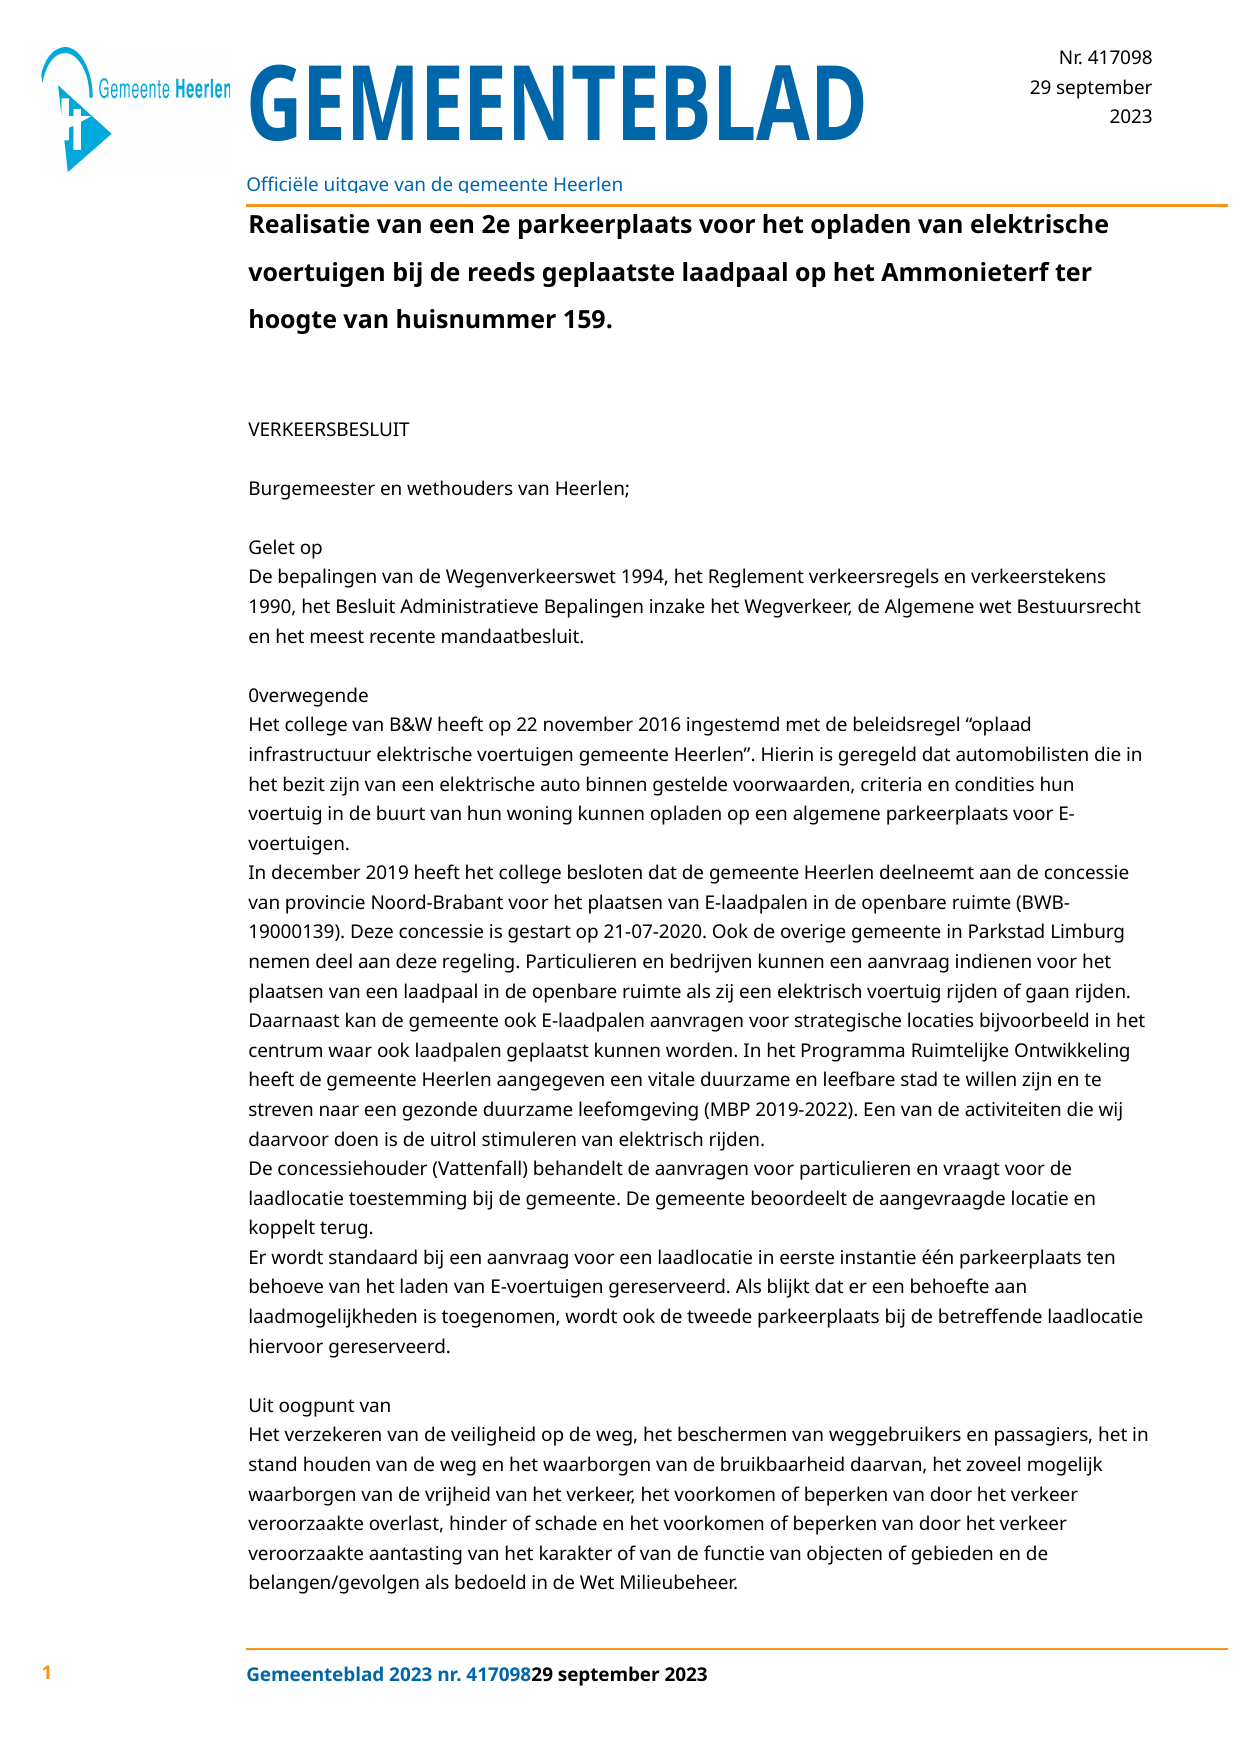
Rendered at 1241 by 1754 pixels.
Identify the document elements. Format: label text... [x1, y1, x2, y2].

text Uit oogpunt van [248, 1392, 1152, 1418]
text Burgemeester en wethouders van Heerlen; [248, 475, 1152, 501]
text VERKEERSBESLUIT [248, 416, 1152, 442]
text Gelet op [248, 534, 1152, 560]
text Het college van B&W heeft op 22 november 2016 ingestemd met de beleidsregel “oplaad infrastructuur elektrische voertuigen gemeente Heerlen”. Hierin is geregeld dat automobilisten die in het bezit zijn van een elektrische auto binnen gestelde voorwaarden, criteria en condities hun voertuig in de buurt van hun woning kunnen opladen op een algemene parkeerplaats voor E-voertuigen. [248, 712, 1152, 856]
text In december 2019 heeft het college besloten dat de gemeente Heerlen deelneemt aan de concessie van provincie Noord-Brabant voor het plaatsen van E-laadpalen in de openbare ruimte (BWB-19000139). Deze concessie is gestart op 21-07-2020. Ook de overige gemeente in Parkstad Limburg nemen deel aan deze regeling. Particulieren en bedrijven kunnen een aanvraag indienen voor het plaatsen van een laadpaal in de openbare ruimte als zij een elektrisch voertuig rijden of gaan rijden. Daarnaast kan de gemeente ook E-laadpalen aanvragen voor strategische locaties bijvoorbeeld in het centrum waar ook laadpalen geplaatst kunnen worden. In het Programma Ruimtelijke Ontwikkeling heeft de gemeente Heerlen aangegeven een vitale duurzame en leefbare stad te willen zijn en te streven naar een gezonde duurzame leefomgeving (MBP 2019-2022). Een van de activiteiten die wij daarvoor doen is de uitrol stimuleren van elektrisch rijden. [248, 859, 1152, 1152]
picture [41, 47, 59, 70]
text Realisatie van een 2e parkeerplaats voor het opladen van elektrische voertuigen bij de reeds geplaatste laadpaal op het Ammonieterf ter hoogte van huisnummer 159. [248, 207, 1152, 336]
text Het verzekeren van de veiligheid op de weg, het beschermen van weggebruikers en passagiers, het in stand houden van de weg en het waarborgen van de bruikbaarheid daarvan, het zoveel mogelijk waarborgen van de vrijheid van het verkeer, het voorkomen of beperken van door het verkeer veroorzaakte overlast, hinder of schade en het voorkomen of beperken van door het verkeer veroorzaakte aantasting van het karakter of van de functie van objecten of gebieden en de belangen/gevolgen als bedoeld in de Wet Milieubeheer. [248, 1422, 1152, 1595]
text De concessiehouder (Vattenfall) behandelt de aanvragen voor particulieren en vraagt voor de laadlocatie toestemming bij de gemeente. De gemeente beoordeelt de aangevraagde locatie en koppelt terug. [248, 1155, 1152, 1240]
text De bepalingen van de Wegenverkeerswet 1994, het Reglement verkeersregels en verkeerstekens 1990, het Besluit Administratieve Bepalingen inzake het Wegverkeer, de Algemene wet Bestuursrecht en het meest recente mandaatbesluit. [248, 564, 1152, 649]
text Er wordt standaard bij een aanvraag voor een laadlocatie in eerste instantie één parkeerplaats ten behoeve van het laden van E-voertuigen gereserveerd. Als blijkt dat er een behoefte aan laadmogelijkheden is toegenomen, wordt ook de tweede parkeerplaats bij de betreffende laadlocatie hiervoor gereserveerd. [248, 1244, 1152, 1359]
picture [41, 47, 231, 172]
text 0verwegende [248, 682, 1152, 708]
